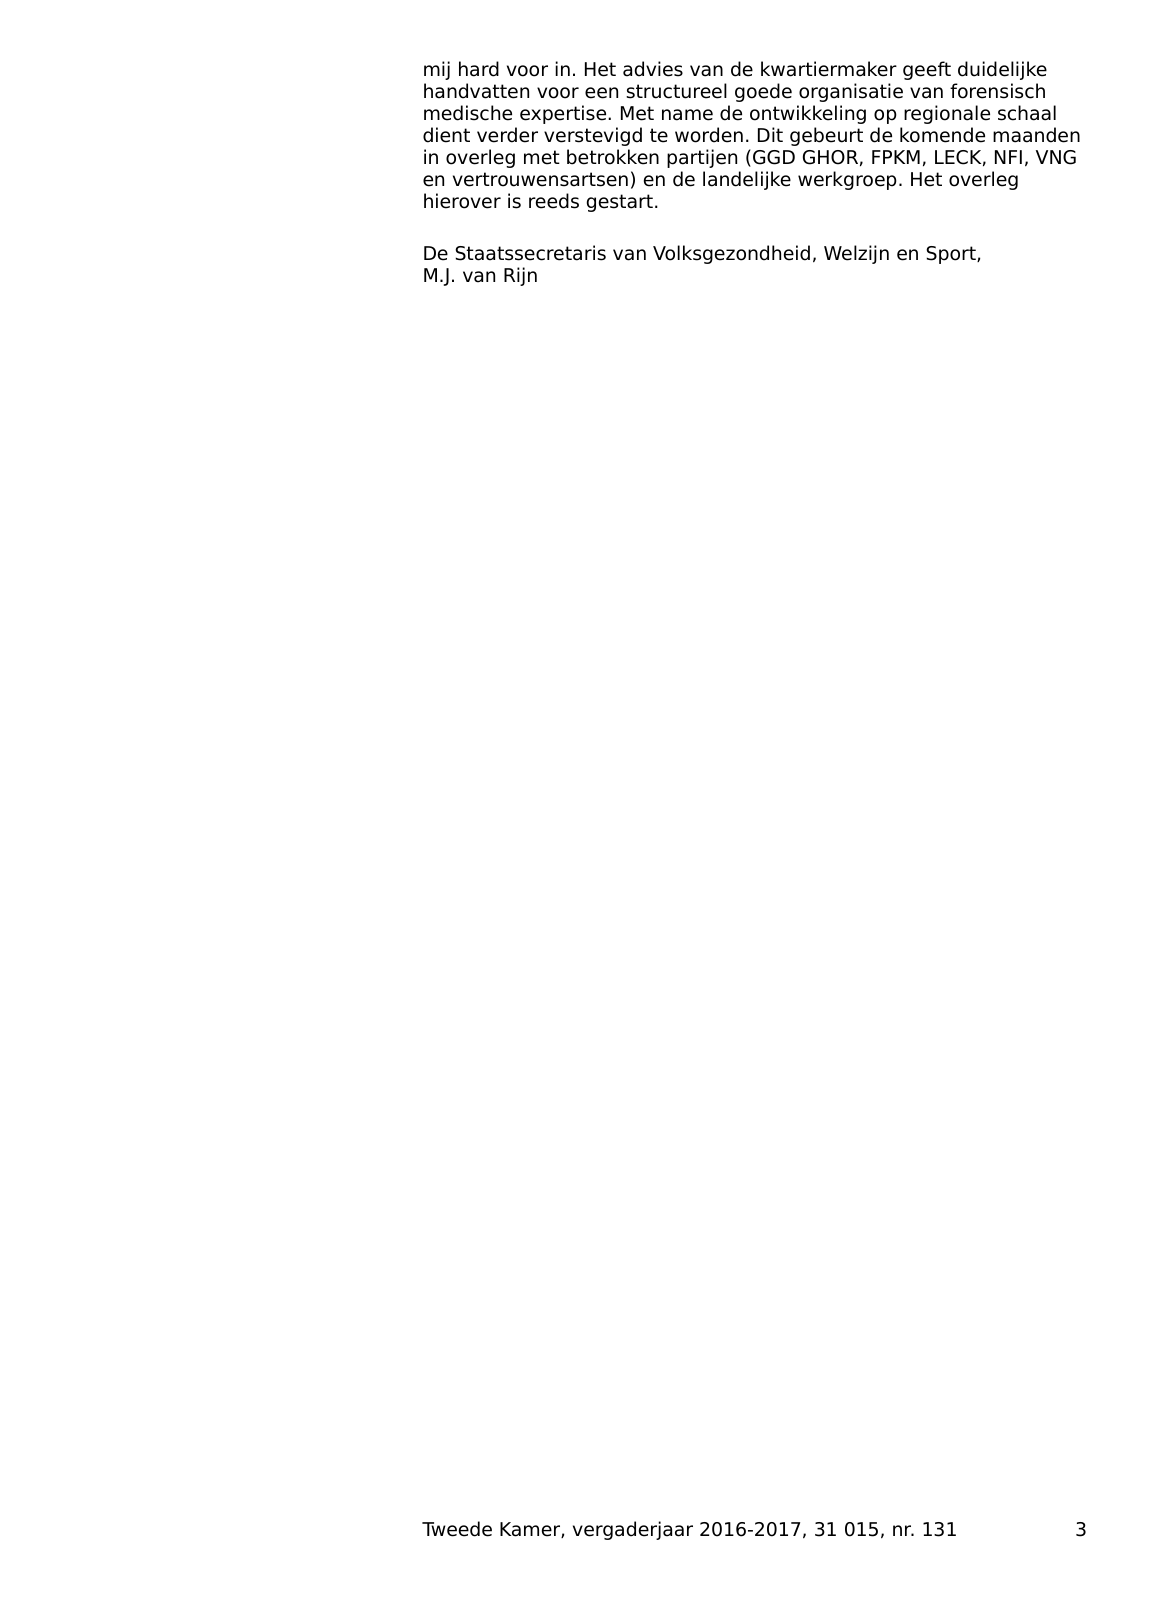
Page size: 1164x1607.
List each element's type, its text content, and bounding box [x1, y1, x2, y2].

text mij hard voor in. Het advies van de kwartiermaker geeft duidelijke handvatten voor een structureel goede organisatie van forensisch medische expertise. Met name de ontwikkeling op regionale schaal dient verder verstevigd te worden. Dit gebeurt de komende maanden in overleg met betrokken partijen (GGD GHOR, FPKM, LECK, NFI, VNG en vertrouwensartsen) en de landelijke werkgroep. Het overleg hierover is reeds gestart. [422, 59, 1087, 213]
text De Staatssecretaris van Volksgezondheid, Welzijn en Sport, M.J. van Rijn [422, 243, 1087, 287]
